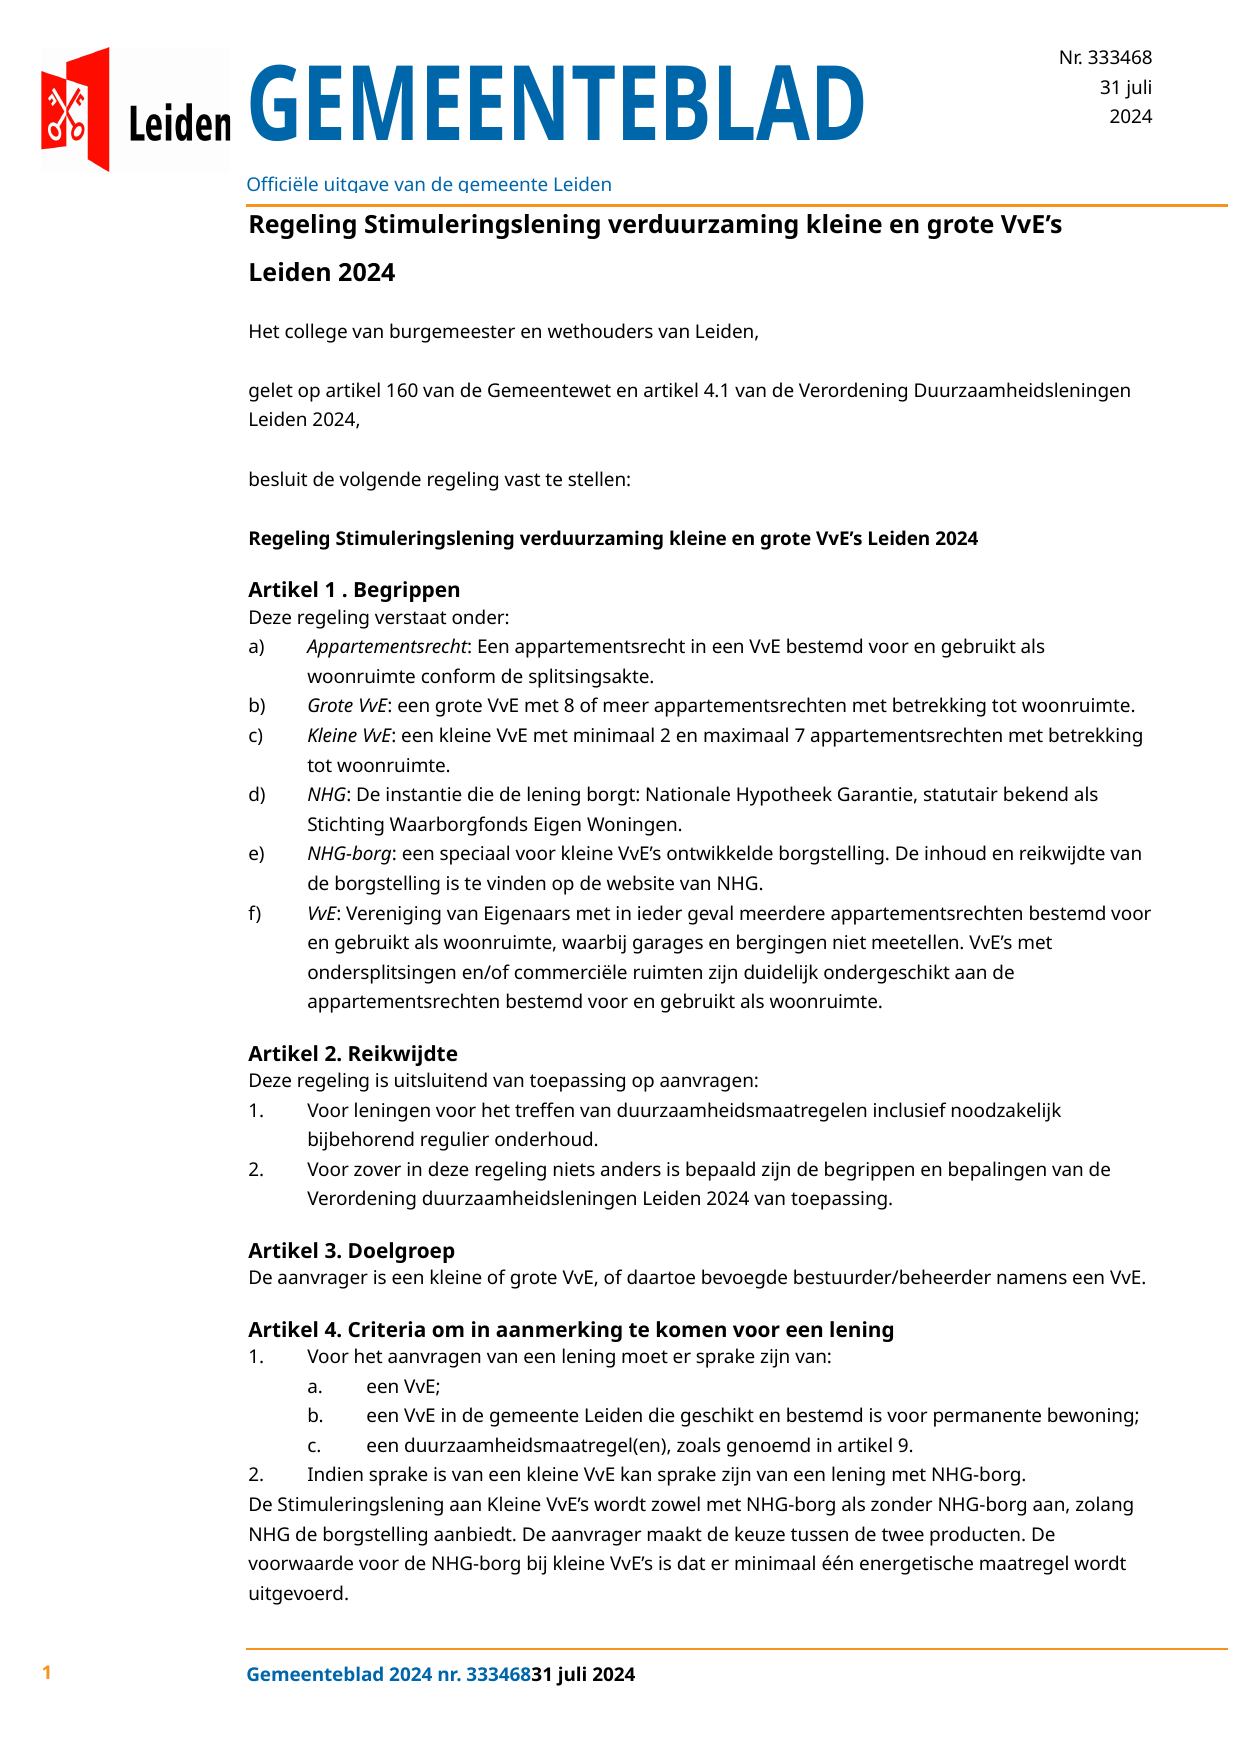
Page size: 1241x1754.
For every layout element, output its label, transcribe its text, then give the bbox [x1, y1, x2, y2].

list een VvE; [307, 1373, 1152, 1399]
picture [41, 47, 231, 172]
text De Stimuleringslening aan Kleine VvE’s wordt zowel met NHG-borg als zonder NHG-borg aan, zolang NHG de borgstelling aanbiedt. De aanvrager maakt de keuze tussen de twee producten. De voorwaarde voor de NHG-borg bij kleine VvE’s is dat er minimaal één energetische maatregel wordt uitgevoerd. [248, 1491, 1152, 1606]
list Kleine VvE: een kleine VvE met minimaal 2 en maximaal 7 appartementsrechten met betrekking tot woonruimte. [248, 722, 1152, 777]
list Voor het aanvragen van een lening moet er sprake zijn van: [248, 1343, 1152, 1369]
text Artikel 3. Doelgroep [248, 1236, 1152, 1264]
text Artikel 2. Reikwijdte [248, 1039, 1152, 1067]
text Het college van burgemeester en wethouders van Leiden, [248, 318, 1152, 344]
text Artikel 4. Criteria om in aanmerking te komen voor een lening [248, 1315, 1152, 1343]
text Deze regeling is uitsluitend van toepassing op aanvragen: [248, 1067, 1152, 1093]
list Appartementsrecht: Een appartementsrecht in een VvE bestemd voor en gebruikt als woonruimte conform de splitsingsakte. [248, 633, 1152, 689]
text Artikel 1 . Begrippen [248, 575, 1152, 604]
list Grote VvE: een grote VvE met 8 of meer appartementsrechten met betrekking tot woonruimte. [248, 693, 1152, 718]
text besluit de volgende regeling vast te stellen: [248, 466, 1152, 492]
list Voor leningen voor het treffen van duurzaamheidsmaatregelen inclusief noodzakelijk bijbehorend regulier onderhoud. [248, 1097, 1152, 1152]
list Indien sprake is van een kleine VvE kan sprake zijn van een lening met NHG-borg. [248, 1462, 1152, 1487]
list NHG-borg: een speciaal voor kleine VvE’s ontwikkelde borgstelling. De inhoud en reikwijdte van de borgstelling is te vinden op de website van NHG. [248, 841, 1152, 896]
list een duurzaamheidsmaatregel(en), zoals genoemd in artikel 9. [307, 1432, 1152, 1458]
list VvE: Vereniging van Eigenaars met in ieder geval meerdere appartementsrechten bestemd voor en gebruikt als woonruimte, waarbij garages en bergingen niet meetellen. VvE’s met ondersplitsingen en/of commerciële ruimten zijn duidelijk ondergeschikt aan de appartementsrechten bestemd voor en gebruikt als woonruimte. [248, 900, 1152, 1014]
list NHG: De instantie die de lening borgt: Nationale Hypotheek Garantie, statutair bekend als Stichting Waarborgfonds Eigen Woningen. [248, 781, 1152, 837]
text De aanvrager is een kleine of grote VvE, of daartoe bevoegde bestuurder/beheerder namens een VvE. [248, 1264, 1152, 1290]
text gelet op artikel 160 van de Gemeentewet en artikel 4.1 van de Verordening Duurzaamheidsleningen Leiden 2024, [248, 377, 1152, 432]
text Regeling Stimuleringslening verduurzaming kleine en grote VvE’s Leiden 2024 [248, 525, 1152, 551]
text Regeling Stimuleringslening verduurzaming kleine en grote VvE’s Leiden 2024 [248, 207, 1152, 288]
list een VvE in de gemeente Leiden die geschikt en bestemd is voor permanente bewoning; [307, 1402, 1152, 1428]
list Voor zover in deze regeling niets anders is bepaald zijn de begrippen en bepalingen van de Verordening duurzaamheidsleningen Leiden 2024 van toepassing. [248, 1156, 1152, 1211]
text Deze regeling verstaat onder: [248, 604, 1152, 629]
